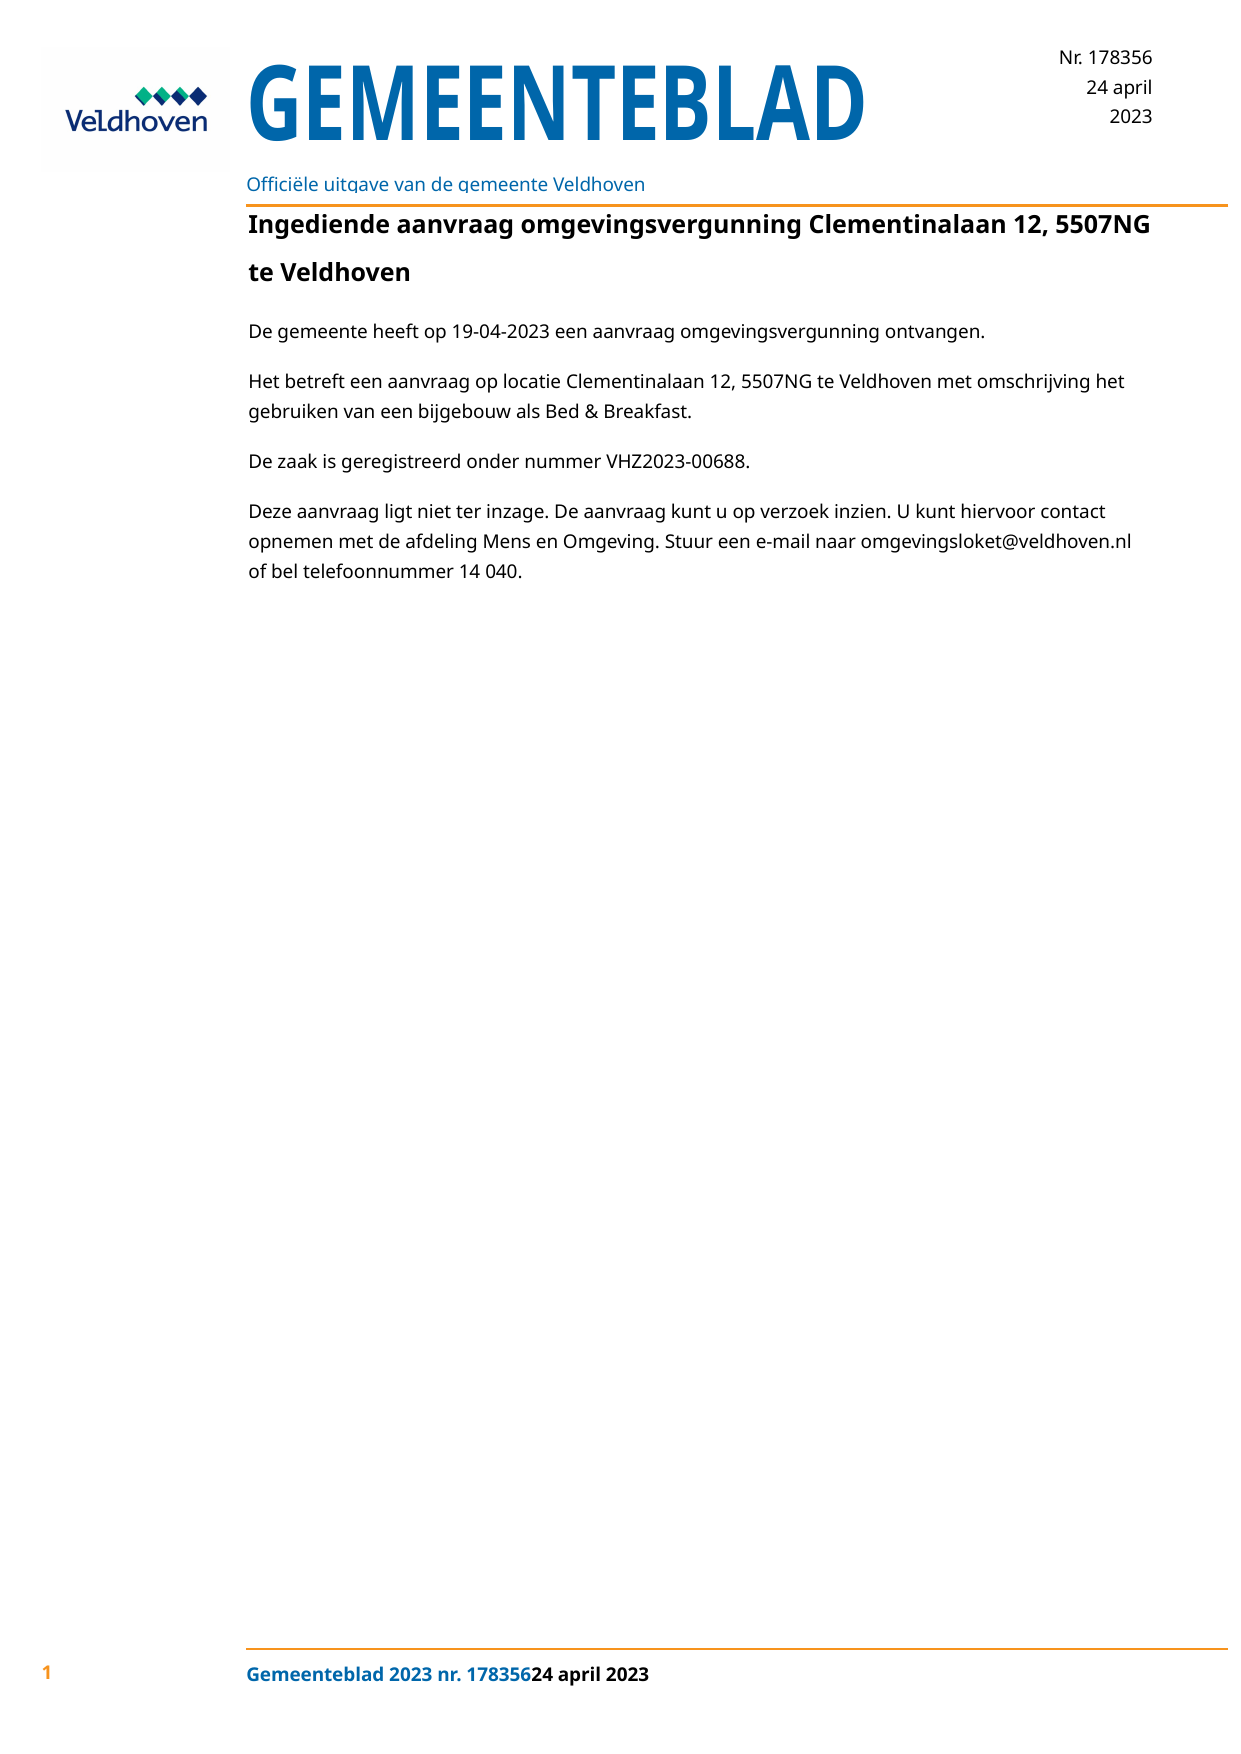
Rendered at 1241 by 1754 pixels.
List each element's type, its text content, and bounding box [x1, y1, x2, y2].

text De gemeente heeft op 19-04-2023 een aanvraag omgevingsvergunning ontvangen. [248, 318, 1152, 344]
text Het betreft een aanvraag op locatie Clementinalaan 12, 5507NG te Veldhoven met omschrijving het gebruiken van een bijgebouw als Bed & Breakfast. [248, 368, 1152, 424]
text De zaak is geregistreerd onder nummer VHZ2023-00688. [248, 448, 1152, 474]
picture [41, 47, 231, 172]
text Deze aanvraag ligt niet ter inzage. De aanvraag kunt u op verzoek inzien. U kunt hiervoor contact opnemen met de afdeling Mens en Omgeving. Stuur een e-mail naar omgevingsloket@veldhoven.nl of bel telefoonnummer 14 040. [248, 499, 1152, 584]
text Ingediende aanvraag omgevingsvergunning Clementinalaan 12, 5507NG te Veldhoven [248, 207, 1152, 288]
